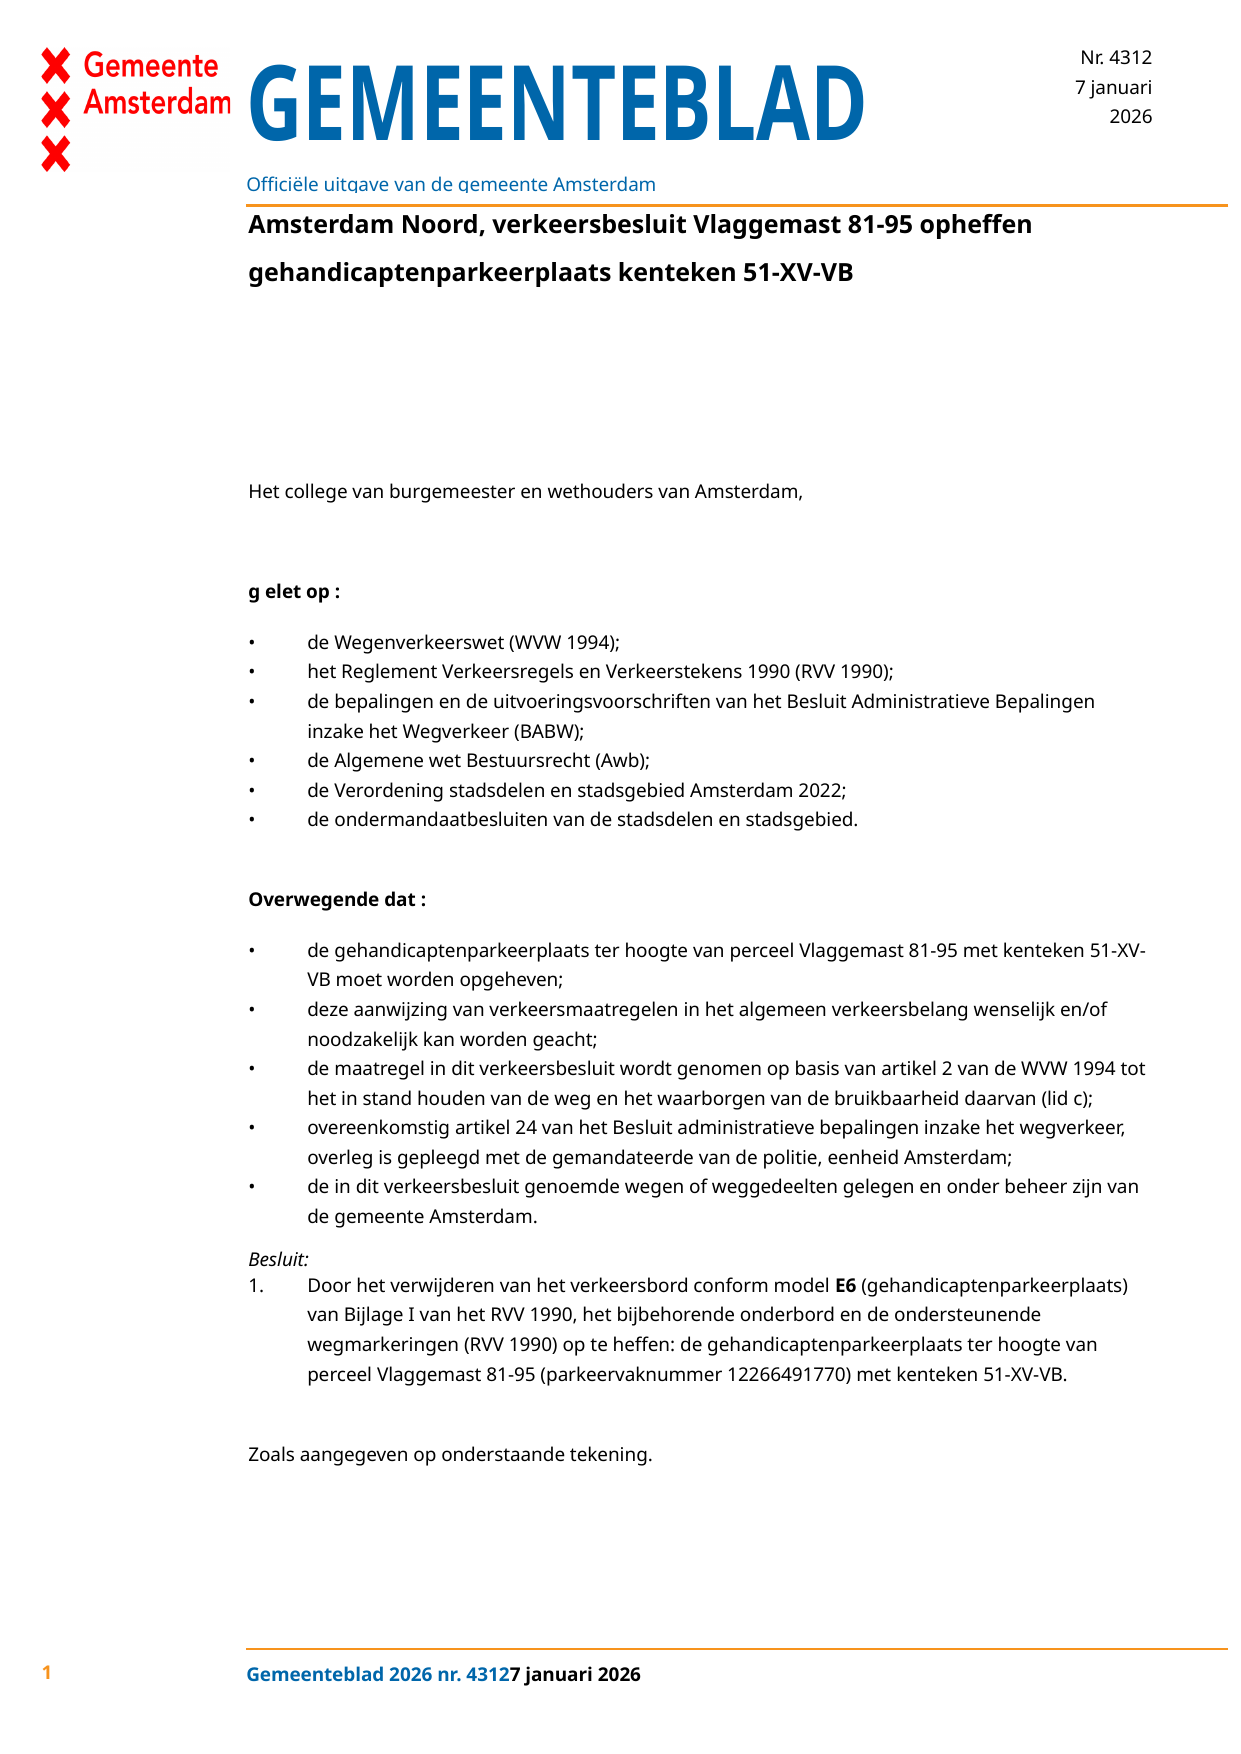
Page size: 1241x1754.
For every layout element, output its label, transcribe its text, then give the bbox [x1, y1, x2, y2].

list de in dit verkeersbesluit genoemde wegen of weggedeelten gelegen en onder beheer zijn van de gemeente Amsterdam. [248, 1174, 1152, 1229]
list de Algemene wet Bestuursrecht (Awb); [248, 747, 1152, 773]
text Besluit: [248, 1246, 1152, 1272]
list de Wegenverkeerswet (WVW 1994); [248, 629, 1152, 655]
list de ondermandaatbesluiten van de stadsdelen en stadsgebied. [248, 807, 1152, 832]
list Door het verwijderen van het verkeersbord conform model E6 (gehandicaptenparkeerplaats) van Bijlage I van het RVV 1990, het bijbehorende onderbord en de ondersteunende wegmarkeringen (RVV 1990) op te heffen: de gehandicaptenparkeerplaats ter hoogte van perceel Vlaggemast 81-95 (parkeervaknummer 12266491770) met kenteken 51-XV-VB. [248, 1272, 1152, 1387]
list deze aanwijzing van verkeersmaatregelen in het algemeen verkeersbelang wenselijk en/of noodzakelijk kan worden geacht; [248, 996, 1152, 1051]
text Overwegende dat : [248, 887, 1152, 912]
list de gehandicaptenparkeerplaats ter hoogte van perceel Vlaggemast 81-95 met kenteken 51-XV-VB moet worden opgeheven; [248, 937, 1152, 992]
list de Verordening stadsdelen en stadsgebied Amsterdam 2022; [248, 777, 1152, 803]
picture [41, 47, 231, 172]
list de maatregel in dit verkeersbesluit wordt genomen op basis van artikel 2 van de WVW 1994 tot het in stand houden van de weg en het waarborgen van de bruikbaarheid daarvan (lid c); [248, 1055, 1152, 1111]
list overeenkomstig artikel 24 van het Besluit administratieve bepalingen inzake het wegverkeer, overleg is gepleegd met de gemandateerde van de politie, eenheid Amsterdam; [248, 1114, 1152, 1170]
text Het college van burgemeester en wethouders van Amsterdam, [248, 478, 1152, 503]
text Amsterdam Noord, verkeersbesluit Vlaggemast 81-95 opheffen gehandicaptenparkeerplaats kenteken 51-XV-VB [248, 207, 1152, 288]
list het Reglement Verkeersregels en Verkeerstekens 1990 (RVV 1990); [248, 659, 1152, 684]
text Zoals aangegeven op onderstaande tekening. [248, 1441, 1152, 1467]
list de bepalingen en de uitvoeringsvoorschriften van het Besluit Administratieve Bepalingen inzake het Wegverkeer (BABW); [248, 688, 1152, 743]
text g elet op : [248, 579, 1152, 604]
